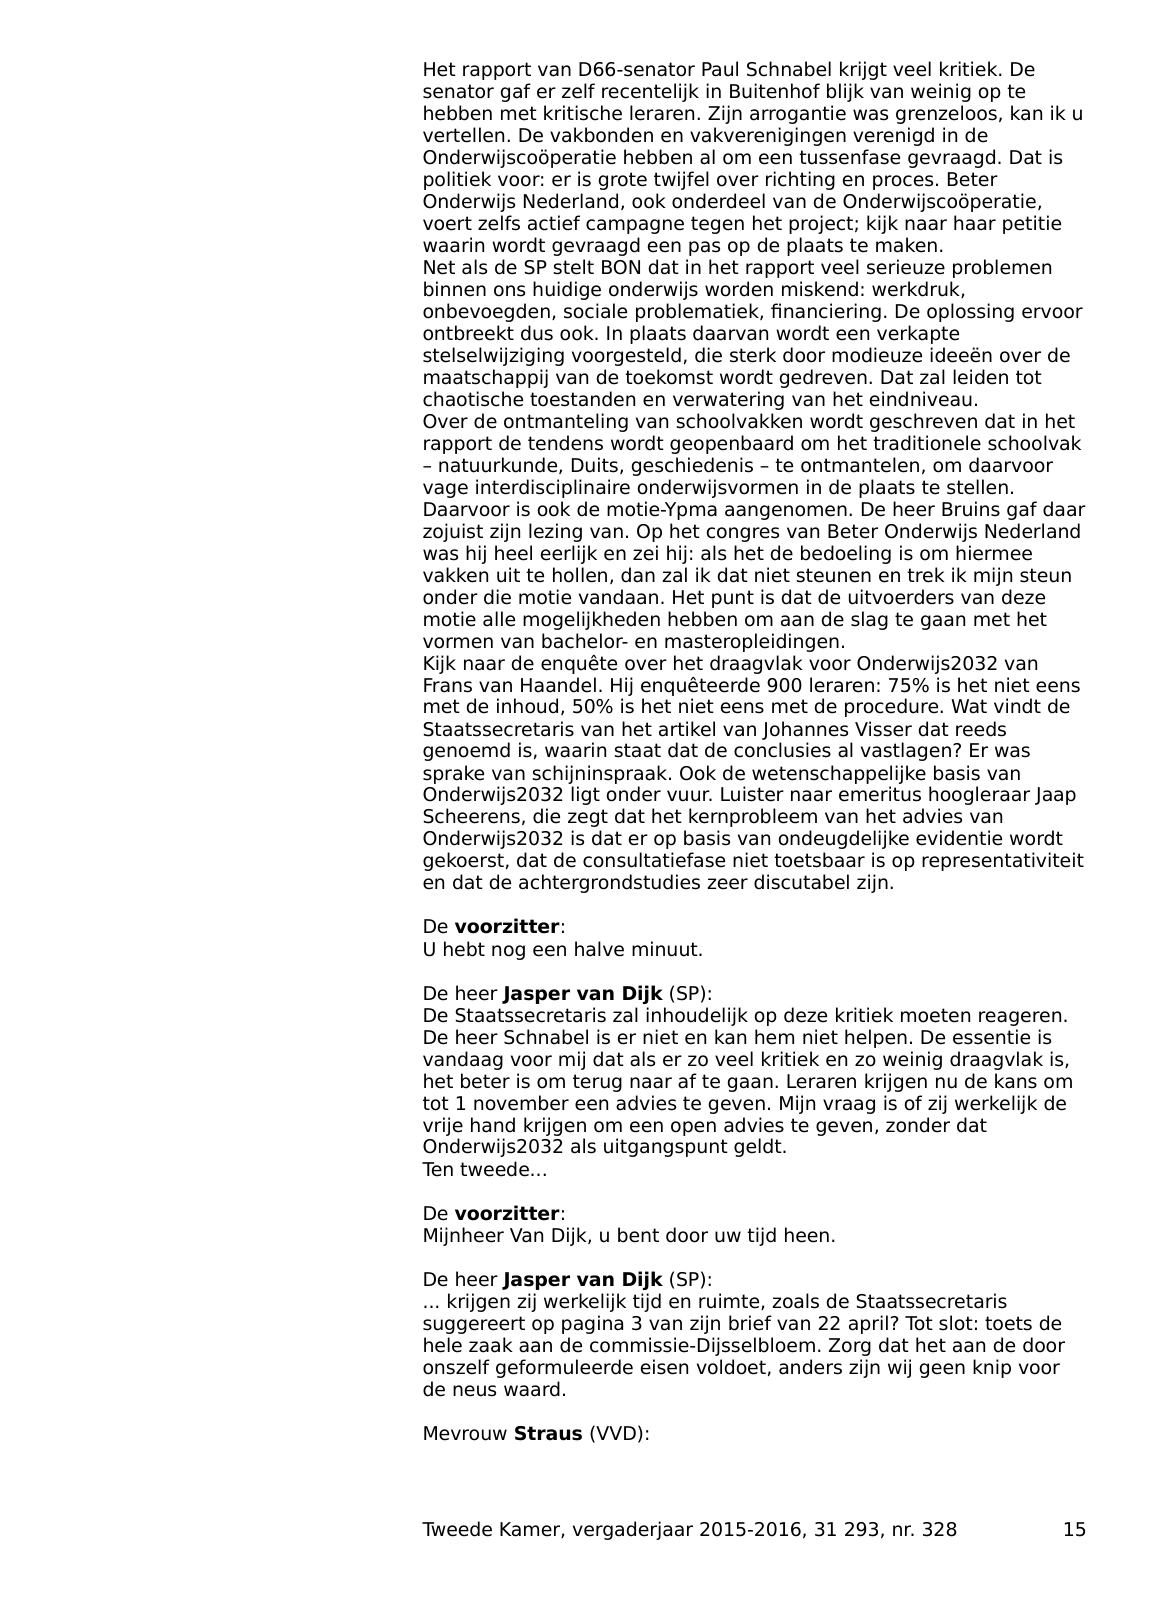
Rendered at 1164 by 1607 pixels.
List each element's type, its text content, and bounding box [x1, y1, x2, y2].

text U hebt nog een halve minuut. [422, 938, 1087, 960]
text Het rapport van D66-senator Paul Schnabel krijgt veel kritiek. De senator gaf er zelf recentelijk in Buitenhof blijk van weinig op te hebben met kritische leraren. Zijn arrogantie was grenzeloos, kan ik u vertellen. De vakbonden en vakverenigingen verenigd in de Onderwijscoöperatie hebben al om een tussenfase gevraagd. Dat is politiek voor: er is grote twijfel over richting en proces. Beter Onderwijs Nederland, ook onderdeel van de Onderwijscoöperatie, voert zelfs actief campagne tegen het project; kijk naar haar petitie waarin wordt gevraagd een pas op de plaats te maken. [422, 59, 1087, 257]
text De voorzitter: [422, 1203, 1087, 1224]
text Mevrouw Straus (VVD): [422, 1423, 1087, 1445]
text De heer Jasper van Dijk (SP): [422, 983, 1087, 1004]
text De voorzitter: [422, 916, 1087, 938]
text De Staatssecretaris zal inhoudelijk op deze kritiek moeten reageren. De heer Schnabel is er niet en kan hem niet helpen. De essentie is vandaag voor mij dat als er zo veel kritiek en zo weinig draagvlak is, het beter is om terug naar af te gaan. Leraren krijgen nu de kans om tot 1 november een advies te geven. Mijn vraag is of zij werkelijk de vrije hand krijgen om een open advies te geven, zonder dat Onderwijs2032 als uitgangspunt geldt. [422, 1004, 1087, 1158]
text De heer Jasper van Dijk (SP): [422, 1269, 1087, 1291]
text Ten tweede... [422, 1158, 1087, 1180]
text Net als de SP stelt BON dat in het rapport veel serieuze problemen binnen ons huidige onderwijs worden miskend: werkdruk, onbevoegden, sociale problematiek, financiering. De oplossing ervoor ontbreekt dus ook. In plaats daarvan wordt een verkapte stelselwijziging voorgesteld, die sterk door modieuze ideeën over de maatschappij van de toekomst wordt gedreven. Dat zal leiden tot chaotische toestanden en verwatering van het eindniveau. [422, 257, 1087, 411]
text Mijnheer Van Dijk, u bent door uw tijd heen. [422, 1224, 1087, 1247]
text ... krijgen zij werkelijk tijd en ruimte, zoals de Staatssecretaris suggereert op pagina 3 van zijn brief van 22 april? Tot slot: toets de hele zaak aan de commissie-Dijsselbloem. Zorg dat het aan de door onszelf geformuleerde eisen voldoet, anders zijn wij geen knip voor de neus waard. [422, 1291, 1087, 1401]
text Kijk naar de enquête over het draagvlak voor Onderwijs2032 van Frans van Haandel. Hij enquêteerde 900 leraren: 75% is het niet eens met de inhoud, 50% is het niet eens met de procedure. Wat vindt de Staatssecretaris van het artikel van Johannes Visser dat reeds genoemd is, waarin staat dat de conclusies al vastlagen? Er was sprake van schijninspraak. Ook de wetenschappelijke basis van Onderwijs2032 ligt onder vuur. Luister naar emeritus hoogleraar Jaap Scheerens, die zegt dat het kernprobleem van het advies van Onderwijs2032 is dat er op basis van ondeugdelijke evidentie wordt gekoerst, dat de consultatiefase niet toetsbaar is op representativiteit en dat de achtergrondstudies zeer discutabel zijn. [422, 652, 1087, 894]
text Over de ontmanteling van schoolvakken wordt geschreven dat in het rapport de tendens wordt geopenbaard om het traditionele schoolvak – natuurkunde, Duits, geschiedenis – te ontmantelen, om daarvoor vage interdisciplinaire onderwijsvormen in de plaats te stellen. Daarvoor is ook de motie-Ypma aangenomen. De heer Bruins gaf daar zojuist zijn lezing van. Op het congres van Beter Onderwijs Nederland was hij heel eerlijk en zei hij: als het de bedoeling is om hiermee vakken uit te hollen, dan zal ik dat niet steunen en trek ik mijn steun onder die motie vandaan. Het punt is dat de uitvoerders van deze motie alle mogelijkheden hebben om aan de slag te gaan met het vormen van bachelor- en masteropleidingen. [422, 411, 1087, 652]
